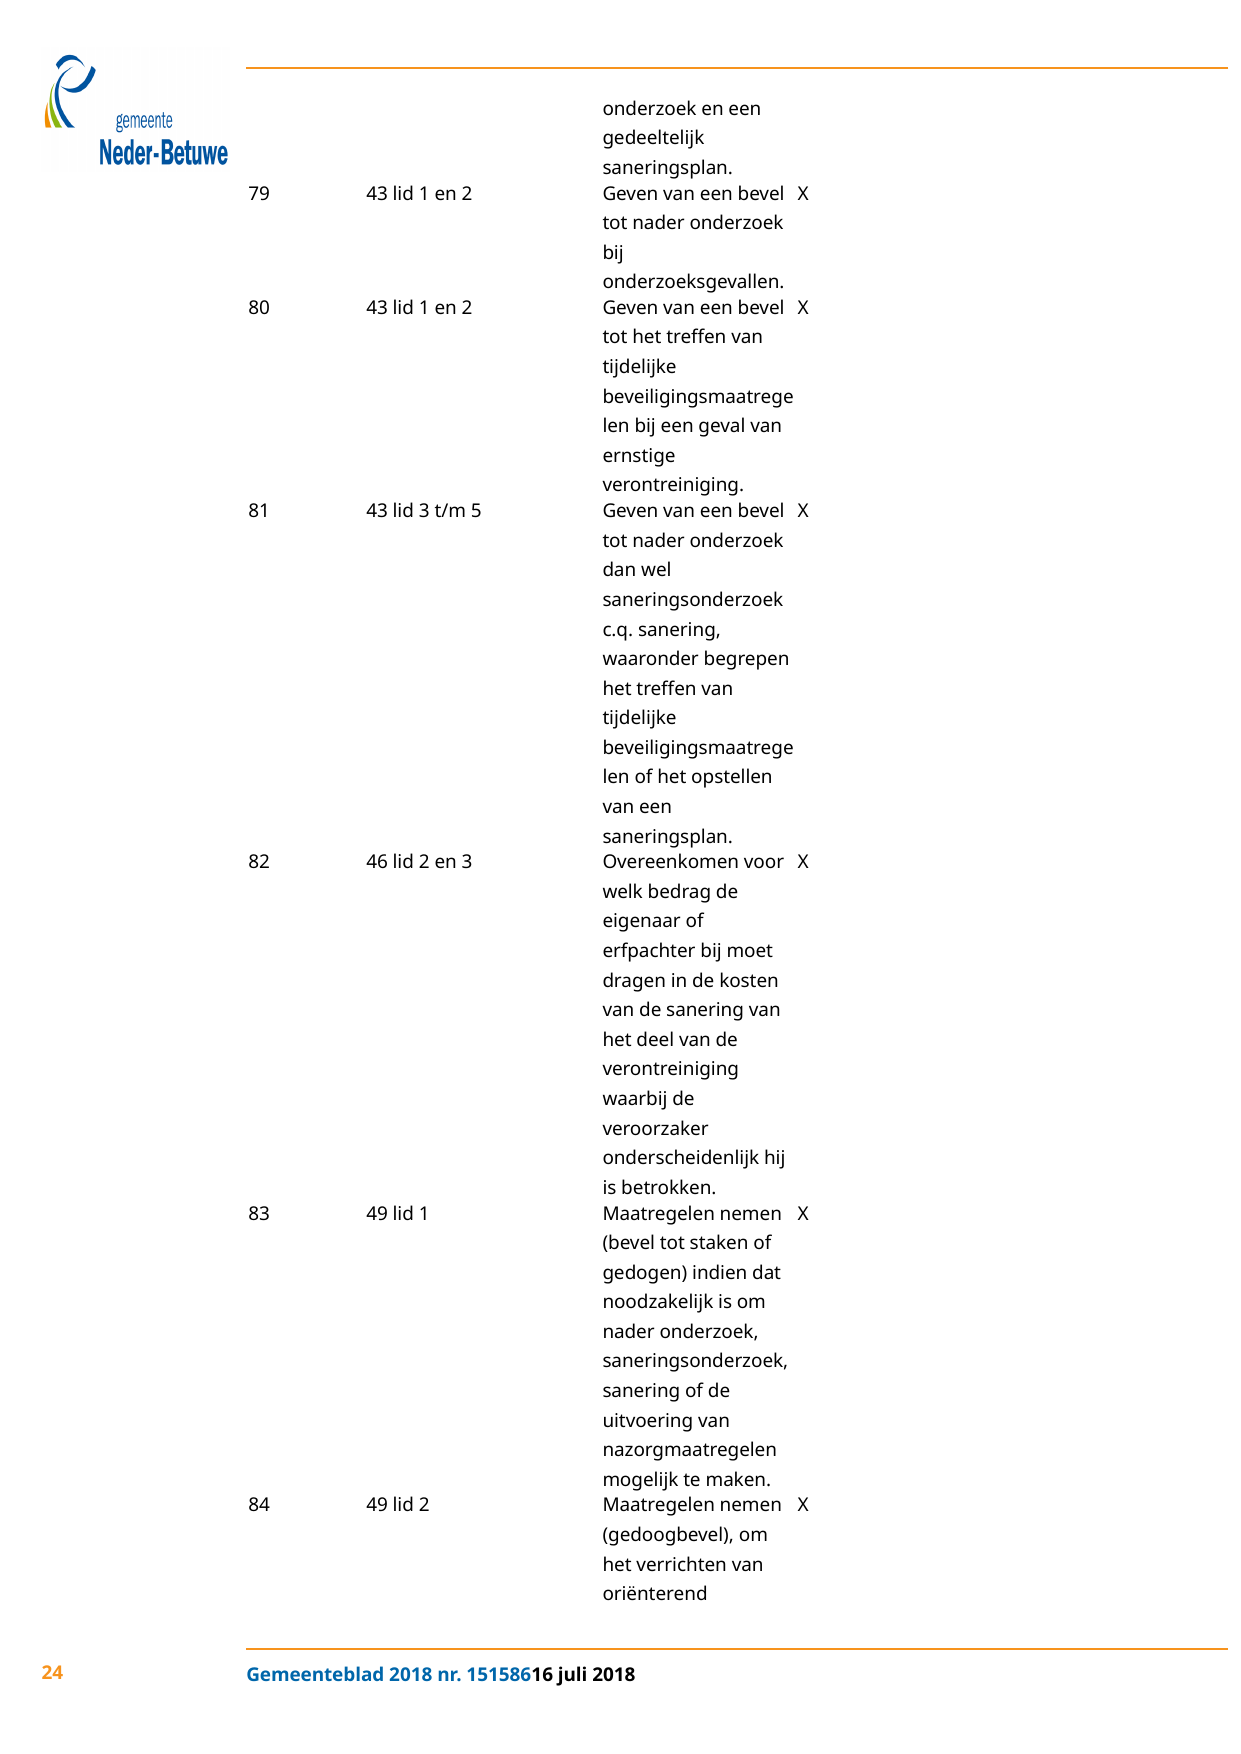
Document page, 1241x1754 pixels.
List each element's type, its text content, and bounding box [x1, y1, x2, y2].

table_cell Geven van een bevel tot nader onderzoek dan wel saneringsonderzoek c.q. sanering, waaronder begrepen het treffen van tijdelijke beveiligingsmaatregelen of het opstellen van een saneringsplan. [602, 498, 797, 848]
table_cell 82 [248, 849, 366, 1200]
table_cell X [797, 180, 915, 294]
table_cell [1034, 95, 1152, 180]
table_cell [366, 95, 602, 180]
table_cell [248, 95, 366, 180]
table_cell X [797, 294, 915, 497]
table_cell 81 [248, 498, 366, 848]
table_cell 43 lid 1 en 2 [366, 180, 602, 294]
table_cell Maatregelen nemen (bevel tot staken of gedogen) indien dat noodzakelijk is om nader onderzoek, saneringsonderzoek, sanering of de uitvoering van nazorgmaatregelen mogelijk te maken. [602, 1200, 797, 1492]
table_cell 49 lid 2 [366, 1492, 602, 1606]
table_cell onderzoek en een gedeeltelijk saneringsplan. [602, 95, 797, 180]
table_cell 43 lid 3 t/m 5 [366, 498, 602, 848]
table_cell [915, 180, 1033, 294]
table_cell [915, 849, 1033, 1200]
table_cell 79 [248, 180, 366, 294]
table_cell Geven van een bevel tot het treffen van tijdelijke beveiligingsmaatregelen bij een geval van ernstige verontreiniging. [602, 294, 797, 497]
table_cell 83 [248, 1200, 366, 1492]
table_cell Geven van een bevel tot nader onderzoek bij onderzoeksgevallen. [602, 180, 797, 294]
table_cell 84 [248, 1492, 366, 1606]
table_cell Maatregelen nemen (gedoogbevel), om het verrichten van oriënterend [602, 1492, 797, 1606]
table_cell X [797, 1492, 915, 1606]
table_cell X [797, 1200, 915, 1492]
table_cell [1034, 180, 1152, 294]
table_cell [915, 294, 1033, 497]
table_cell [797, 95, 915, 180]
table_cell [915, 498, 1033, 848]
table_cell 43 lid 1 en 2 [366, 294, 602, 497]
table_cell [915, 1200, 1033, 1492]
table_cell [915, 1492, 1033, 1606]
table_cell [1034, 294, 1152, 497]
table_cell X [797, 849, 915, 1200]
table_cell Overeenkomen voor welk bedrag de eigenaar of erfpachter bij moet dragen in de kosten van de sanering van het deel van de verontreiniging waarbij de veroorzaker onderscheidenlijk hij is betrokken. [602, 849, 797, 1200]
table_cell 46 lid 2 en 3 [366, 849, 602, 1200]
table_cell 49 lid 1 [366, 1200, 602, 1492]
picture [41, 47, 231, 172]
table_cell [915, 95, 1033, 180]
table_cell [1034, 498, 1152, 848]
table_cell [1034, 1492, 1152, 1606]
table_cell [1034, 849, 1152, 1200]
table_cell 80 [248, 294, 366, 497]
table_cell X [797, 498, 915, 848]
table_cell [1034, 1200, 1152, 1492]
